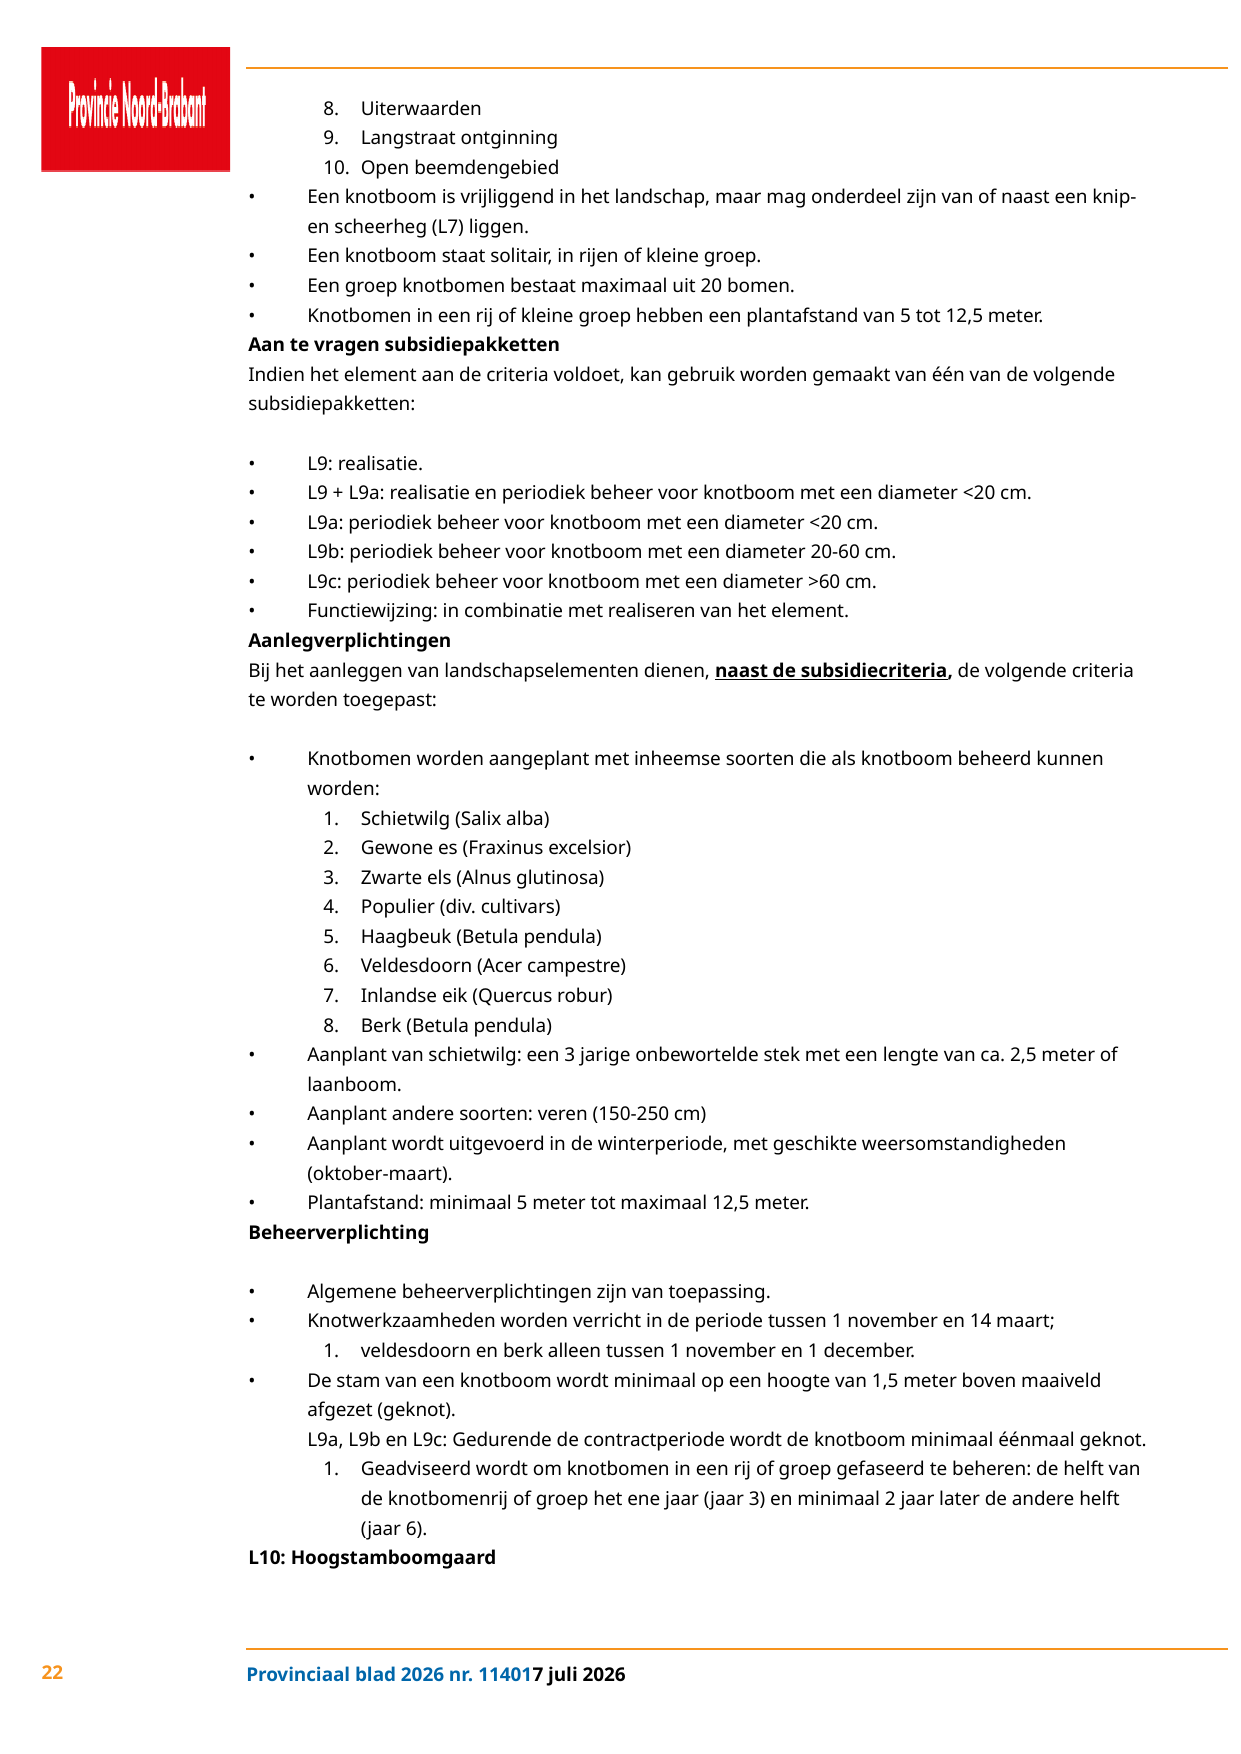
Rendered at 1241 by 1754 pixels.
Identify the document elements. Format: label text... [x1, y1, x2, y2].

text Aan te vragen subsidiepakketten [248, 331, 1152, 357]
list Een knotboom is vrijliggend in het landschap, maar mag onderdeel zijn van of naast een knip- en scheerheg (L7) liggen. [248, 183, 1152, 239]
list Open beemdengebied [323, 154, 1152, 180]
list Veldesdoorn (Acer campestre) [323, 953, 1152, 978]
list Schietwilg (Salix alba) [323, 805, 1152, 831]
text Indien het element aan de criteria voldoet, kan gebruik worden gemaakt van één van de volgende subsidiepakketten: [248, 361, 1152, 416]
list Berk (Betula pendula) [323, 1012, 1152, 1038]
list De stam van een knotboom wordt minimaal op een hoogte van 1,5 meter boven maaiveld afgezet (geknot). [248, 1367, 1152, 1422]
list Haagbeuk (Betula pendula) [323, 923, 1152, 949]
list Uiterwaarden [323, 95, 1152, 121]
list Populier (div. cultivars) [323, 893, 1152, 919]
list Inlandse eik (Quercus robur) [323, 982, 1152, 1008]
list Algemene beheerverplichtingen zijn van toepassing. [248, 1278, 1152, 1304]
list L9b: periodiek beheer voor knotboom met een diameter 20-60 cm. [248, 538, 1152, 564]
list L9: realisatie. [248, 450, 1152, 476]
text Aanlegverplichtingen [248, 627, 1152, 653]
list Aanplant andere soorten: veren (150-250 cm) [248, 1101, 1152, 1126]
text Bij het aanleggen van landschapselementen dienen, naast de subsidiecriteria, de volgende criteria te worden toegepast: [248, 657, 1152, 712]
list Functiewijzing: in combinatie met realiseren van het element. [248, 598, 1152, 623]
list Aanplant wordt uitgevoerd in de winterperiode, met geschikte weersomstandigheden (oktober-maart). [248, 1130, 1152, 1186]
list Zwarte els (Alnus glutinosa) [323, 864, 1152, 890]
list L9a, L9b en L9c: Gedurende de contractperiode wordt de knotboom minimaal éénmaal geknot. [248, 1426, 1152, 1452]
text L10: Hoogstamboomgaard [248, 1544, 1152, 1570]
list Knotwerkzaamheden worden verricht in de periode tussen 1 november en 14 maart; [248, 1308, 1152, 1333]
list Plantafstand: minimaal 5 meter tot maximaal 12,5 meter. [248, 1189, 1152, 1215]
list Knotbomen in een rij of kleine groep hebben een plantafstand van 5 tot 12,5 meter. [248, 302, 1152, 328]
list L9c: periodiek beheer voor knotboom met een diameter >60 cm. [248, 568, 1152, 594]
list Knotbomen worden aangeplant met inheemse soorten die als knotboom beheerd kunnen worden: [248, 746, 1152, 801]
list Gewone es (Fraxinus excelsior) [323, 834, 1152, 860]
picture [41, 47, 231, 172]
list Aanplant van schietwilg: een 3 jarige onbewortelde stek met een lengte van ca. 2,5 meter of laanboom. [248, 1041, 1152, 1097]
list L9 + L9a: realisatie en periodiek beheer voor knotboom met een diameter <20 cm. [248, 479, 1152, 505]
list Geadviseerd wordt om knotbomen in een rij of groep gefaseerd te beheren: de helft van de knotbomenrij of groep het ene jaar (jaar 3) en minimaal 2 jaar later de andere helft (jaar 6). [323, 1456, 1152, 1541]
list Langstraat ontginning [323, 124, 1152, 150]
list veldesdoorn en berk alleen tussen 1 november en 1 december. [323, 1337, 1152, 1363]
list Een knotboom staat solitair, in rijen of kleine groep. [248, 243, 1152, 268]
text Beheerverplichting [248, 1219, 1152, 1245]
list Een groep knotbomen bestaat maximaal uit 20 bomen. [248, 272, 1152, 298]
list L9a: periodiek beheer voor knotboom met een diameter <20 cm. [248, 509, 1152, 535]
